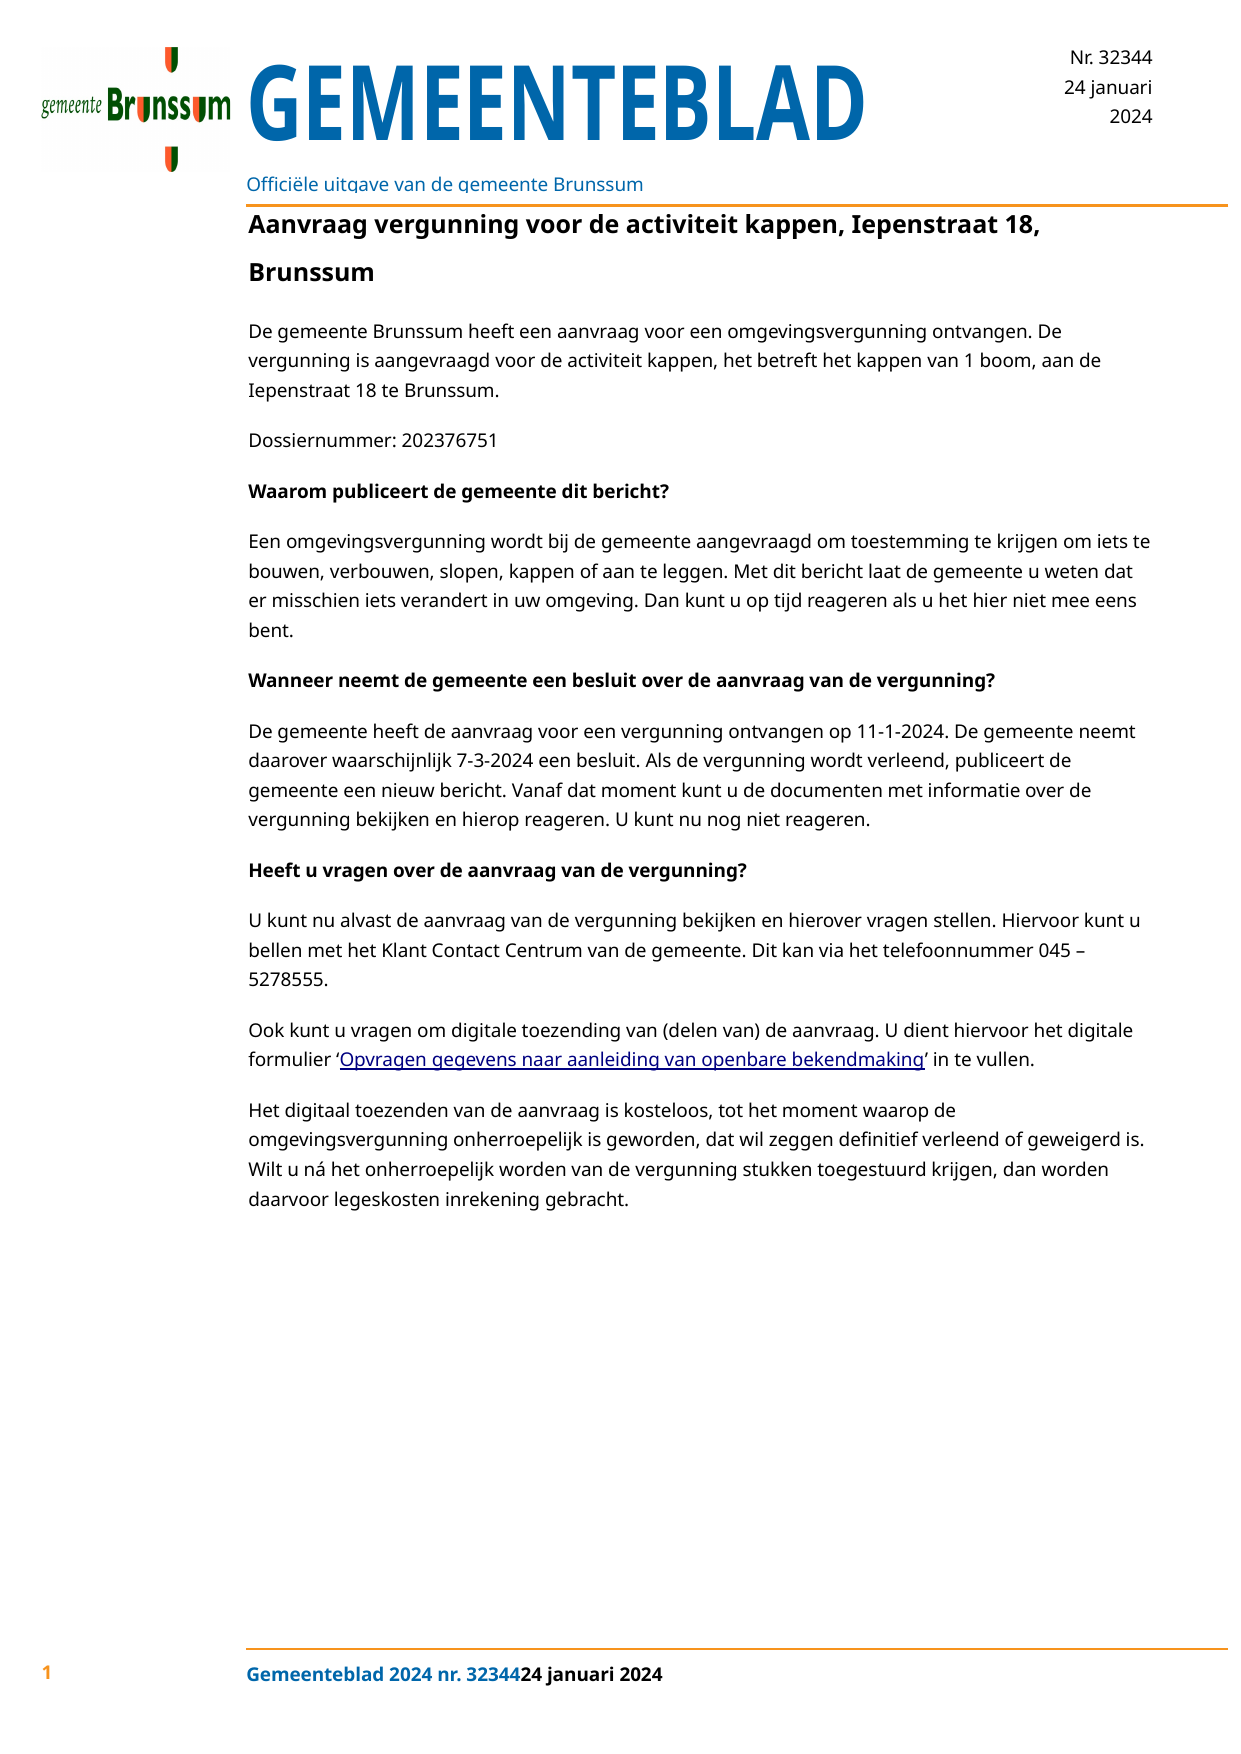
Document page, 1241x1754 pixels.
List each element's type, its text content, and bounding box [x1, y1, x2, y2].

text Heeft u vragen over de aanvraag van de vergunning? [248, 857, 1152, 883]
text Het digitaal toezenden van de aanvraag is kosteloos, tot het moment waarop de omgevingsvergunning onherroepelijk is geworden, dat wil zeggen definitief verleend of geweigerd is. Wilt u ná het onherroepelijk worden van de vergunning stukken toegestuurd krijgen, dan worden daarvoor legeskosten inrekening gebracht. [248, 1097, 1152, 1212]
text Dossiernummer: 202376751 [248, 427, 1152, 453]
text Waarom publiceert de gemeente dit bericht? [248, 478, 1152, 504]
text Aanvraag vergunning voor de activiteit kappen, Iepenstraat 18, Brunssum [248, 207, 1152, 288]
text U kunt nu alvast de aanvraag van de vergunning bekijken en hierover vragen stellen. Hiervoor kunt u bellen met het Klant Contact Centrum van de gemeente. Dit kan via het telefoonnummer 045 – 5278555. [248, 907, 1152, 992]
picture [41, 47, 231, 172]
text De gemeente Brunssum heeft een aanvraag voor een omgevingsvergunning ontvangen. De vergunning is aangevraagd voor de activiteit kappen, het betreft het kappen van 1 boom, aan de Iepenstraat 18 te Brunssum. [248, 318, 1152, 403]
text Een omgevingsvergunning wordt bij de gemeente aangevraagd om toestemming te krijgen om iets te bouwen, verbouwen, slopen, kappen of aan te leggen. Met dit bericht laat de gemeente u weten dat er misschien iets verandert in uw omgeving. Dan kunt u op tijd reageren als u het hier niet mee eens bent. [248, 528, 1152, 643]
text Wanneer neemt de gemeente een besluit over de aanvraag van de vergunning? [248, 667, 1152, 693]
text Ook kunt u vragen om digitale toezending van (delen van) de aanvraag. U dient hiervoor het digitale formulier ‘Opvragen gegevens naar aanleiding van openbare bekendmaking’ in te vullen. [248, 1017, 1152, 1072]
text De gemeente heeft de aanvraag voor een vergunning ontvangen op 11-1-2024. De gemeente neemt daarover waarschijnlijk 7-3-2024 een besluit. Als de vergunning wordt verleend, publiceert de gemeente een nieuw bericht. Vanaf dat moment kunt u de documenten met informatie over de vergunning bekijken en hierop reageren. U kunt nu nog niet reageren. [248, 718, 1152, 832]
